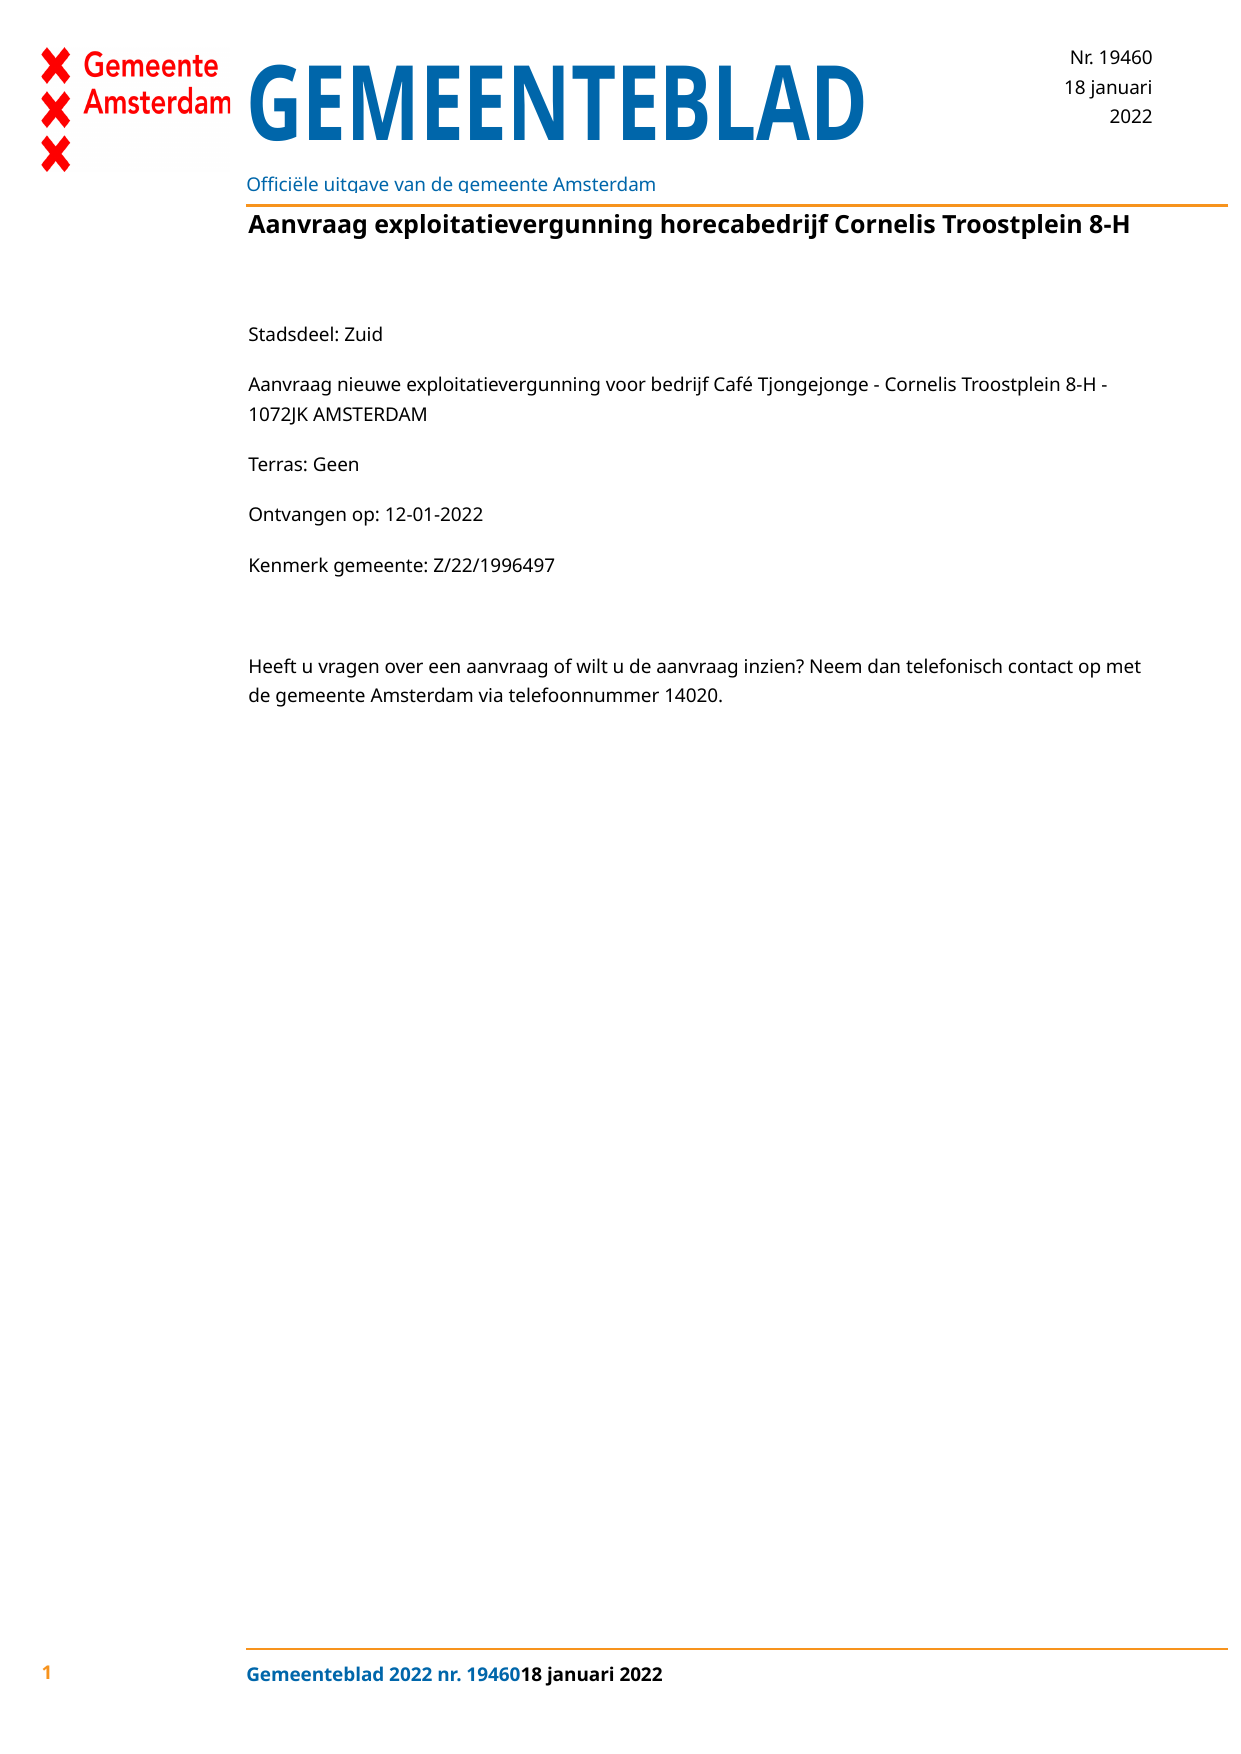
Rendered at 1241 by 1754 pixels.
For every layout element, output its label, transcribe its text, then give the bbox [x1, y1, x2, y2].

text Ontvangen op: 12-01-2022 [248, 502, 1152, 527]
picture [41, 47, 231, 172]
text Aanvraag exploitatievergunning horecabedrijf Cornelis Troostplein 8-H [248, 207, 1152, 241]
text Stadsdeel: Zuid [248, 321, 1152, 346]
text Kenmerk gemeente: Z/22/1996497 [248, 552, 1152, 578]
text Heeft u vragen over een aanvraag of wilt u de aanvraag inzien? Neem dan telefonisch contact op met de gemeente Amsterdam via telefoonnummer 14020. [248, 653, 1152, 708]
text Aanvraag nieuwe exploitatievergunning voor bedrijf Café Tjongejonge - Cornelis Troostplein 8-H - 1072JK AMSTERDAM [248, 371, 1152, 426]
text Terras: Geen [248, 451, 1152, 477]
